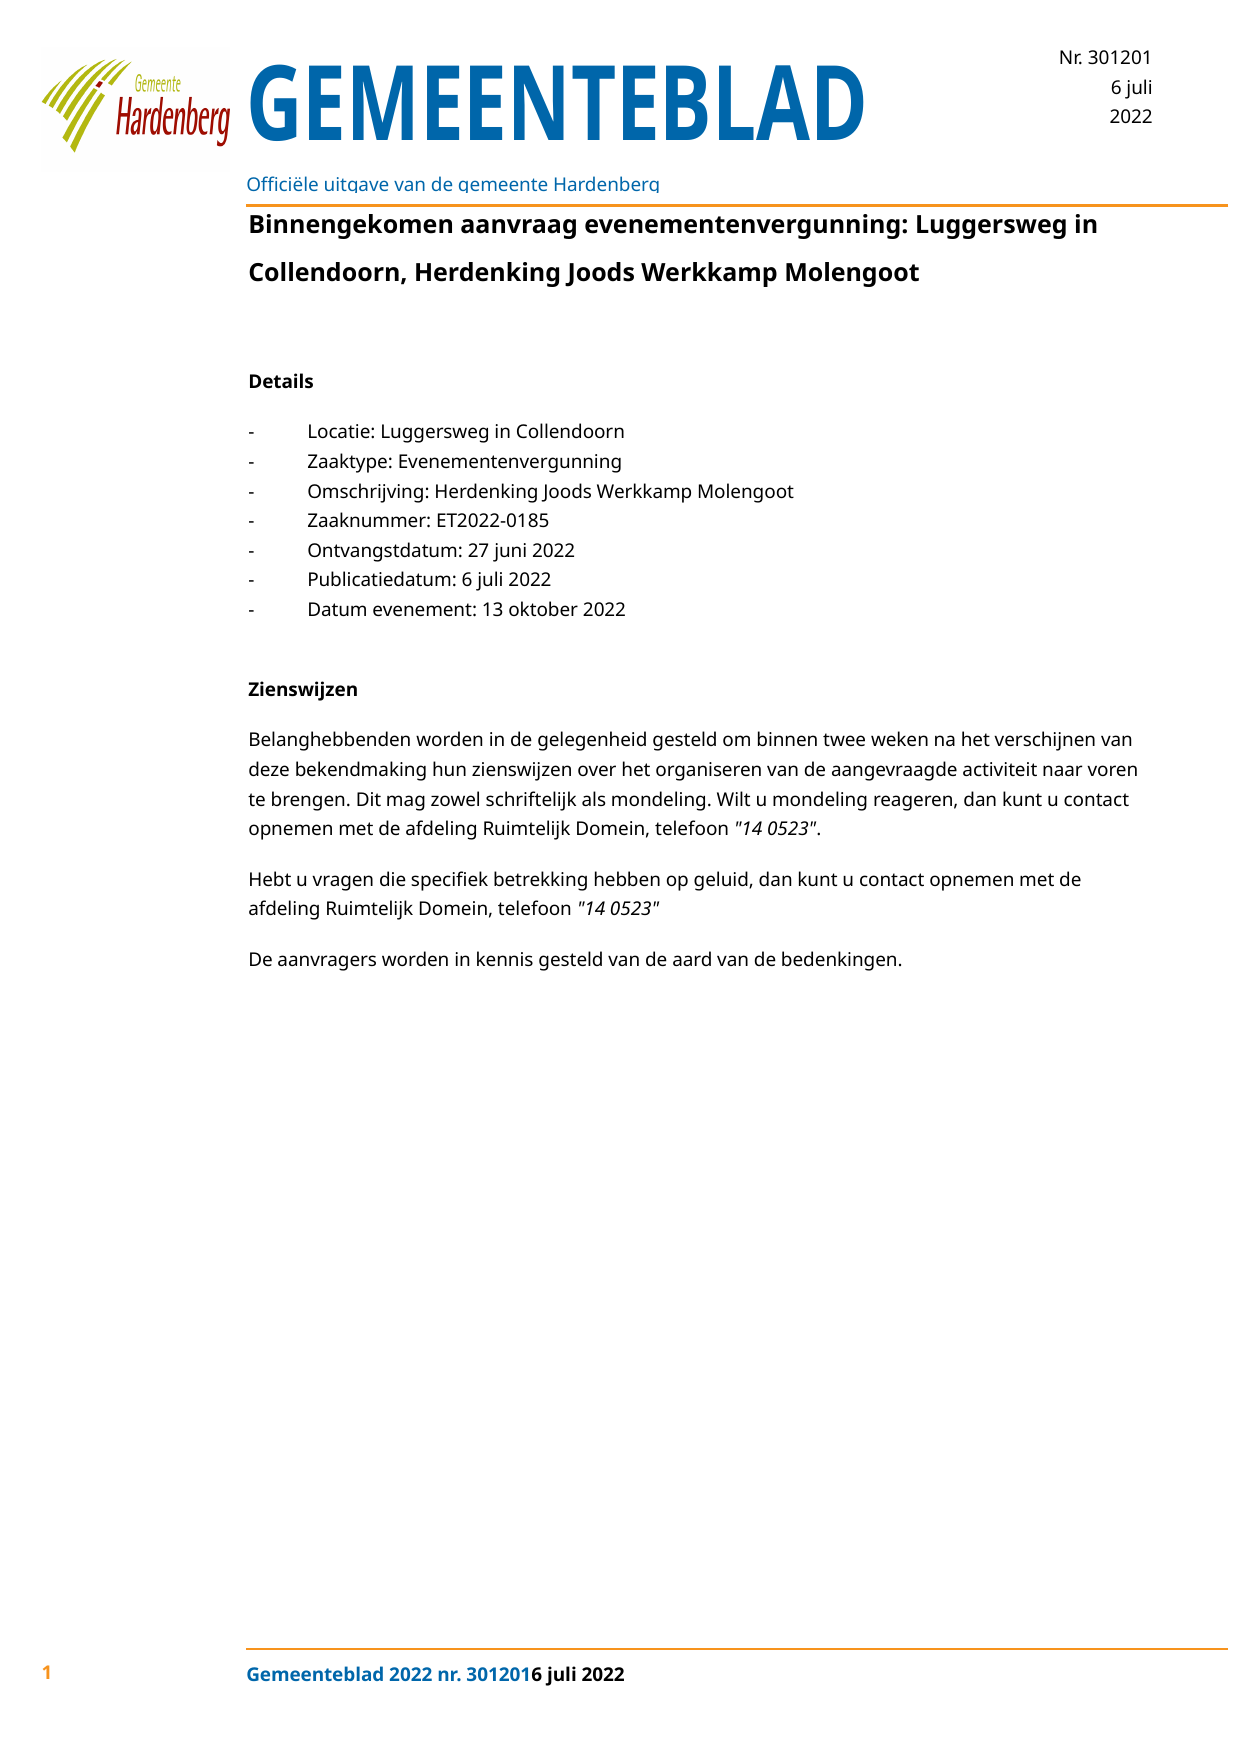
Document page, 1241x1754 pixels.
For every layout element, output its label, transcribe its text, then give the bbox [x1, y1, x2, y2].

list Ontvangstdatum: 27 juni 2022 [248, 537, 1152, 563]
picture [41, 47, 231, 172]
list Locatie: Luggersweg in Collendoorn [248, 419, 1152, 444]
text Hebt u vragen die specifiek betrekking hebben op geluid, dan kunt u contact opnemen met de afdeling Ruimtelijk Domein, telefoon "14 0523" [248, 866, 1152, 921]
text Binnengekomen aanvraag evenementenvergunning: Luggersweg in Collendoorn, Herdenking Joods Werkkamp Molengoot [248, 207, 1152, 288]
list Publicatiedatum: 6 juli 2022 [248, 567, 1152, 592]
list Zaaktype: Evenementenvergunning [248, 448, 1152, 474]
list Omschrijving: Herdenking Joods Werkkamp Molengoot [248, 478, 1152, 504]
text De aanvragers worden in kennis gesteld van de aard van de bedenkingen. [248, 946, 1152, 972]
text Belanghebbenden worden in de gelegenheid gesteld om binnen twee weken na het verschijnen van deze bekendmaking hun zienswijzen over het organiseren van de aangevraagde activiteit naar voren te brengen. Dit mag zowel schriftelijk als mondeling. Wilt u mondeling reageren, dan kunt u contact opnemen met de afdeling Ruimtelijk Domein, telefoon "14 0523". [248, 727, 1152, 841]
text Zienswijzen [248, 676, 1152, 702]
list Datum evenement: 13 oktober 2022 [248, 596, 1152, 622]
text Details [248, 368, 1152, 394]
list Zaaknummer: ET2022-0185 [248, 507, 1152, 533]
